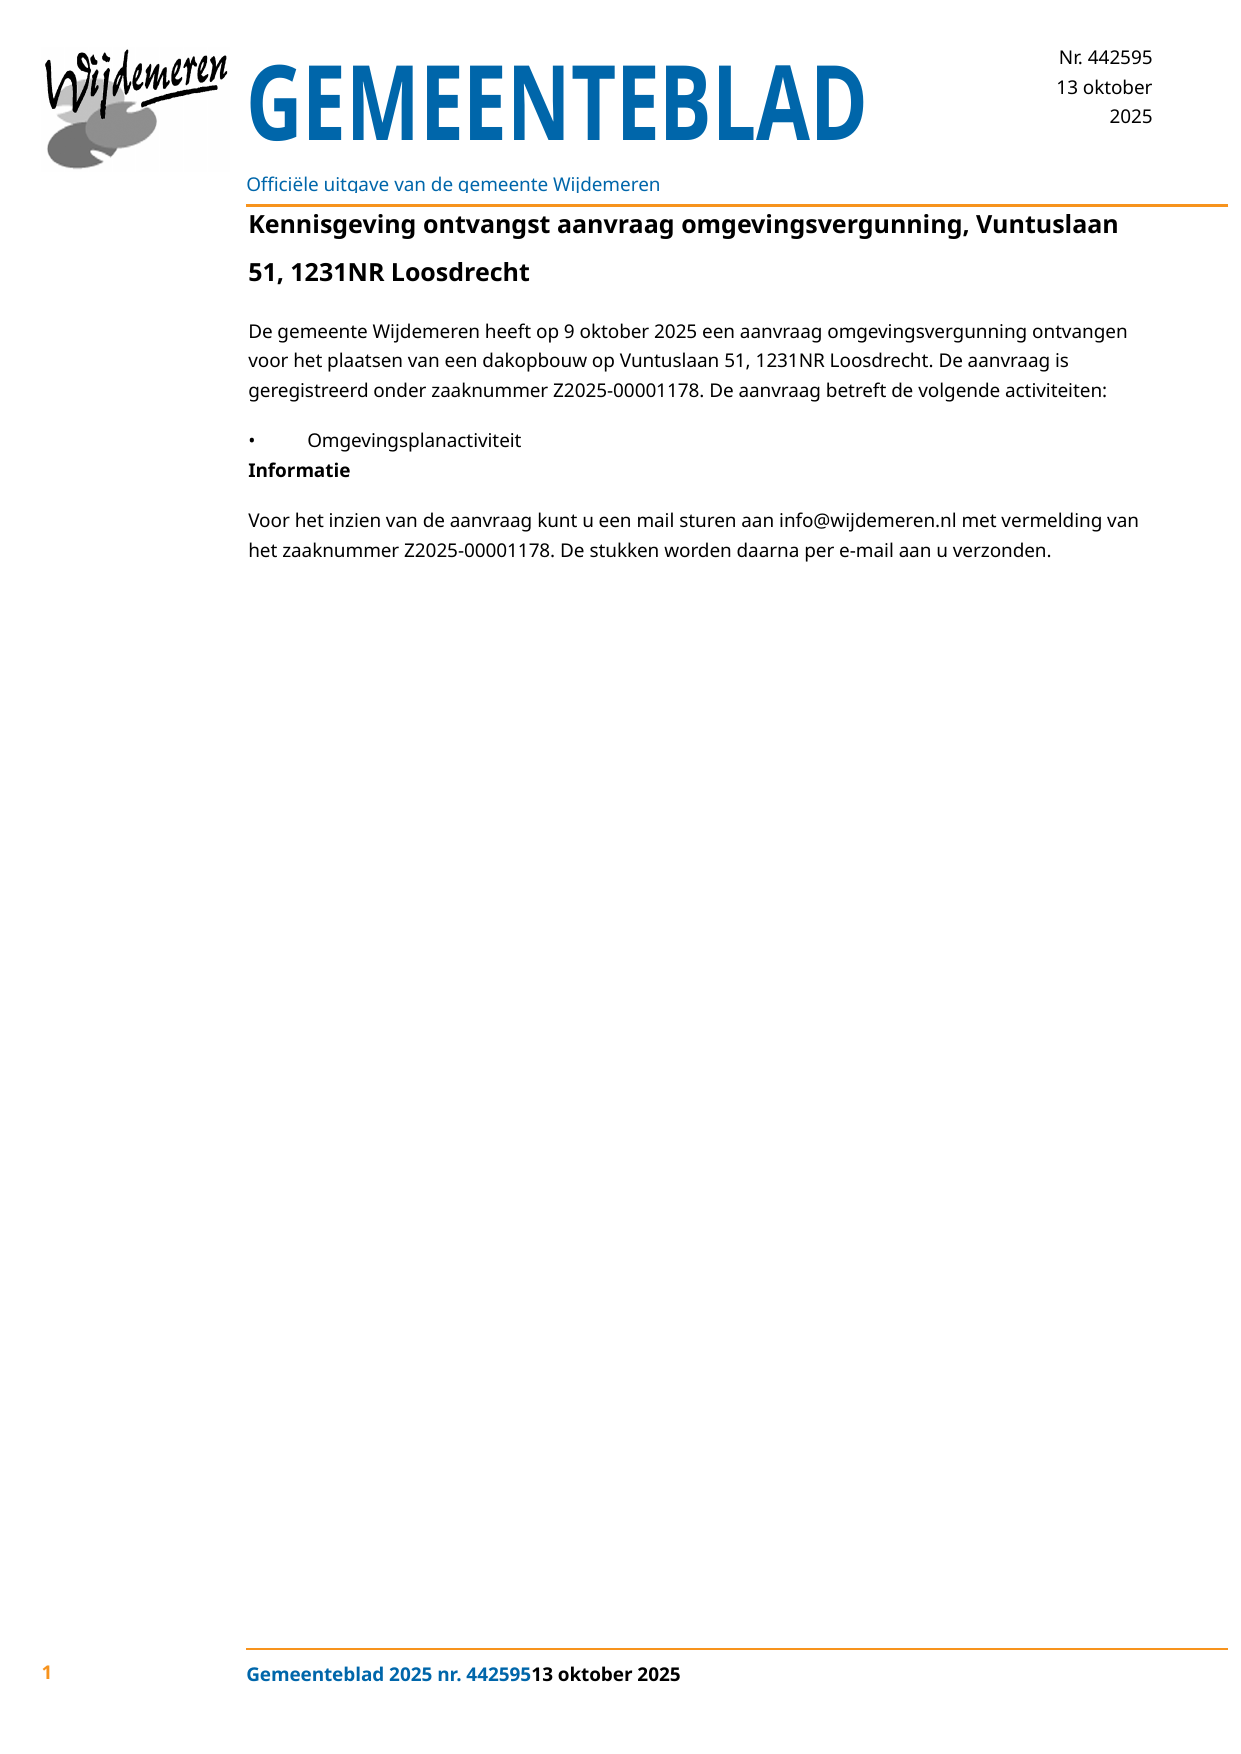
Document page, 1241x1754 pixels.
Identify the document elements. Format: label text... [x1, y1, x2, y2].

text Voor het inzien van de aanvraag kunt u een mail sturen aan info@wijdemeren.nl met vermelding van het zaaknummer Z2025-00001178. De stukken worden daarna per e-mail aan u verzonden. [248, 507, 1152, 563]
text Kennisgeving ontvangst aanvraag omgevingsvergunning, Vuntuslaan 51, 1231NR Loosdrecht [248, 207, 1152, 288]
text Informatie [248, 457, 1152, 483]
picture [41, 47, 231, 172]
list Omgevingsplanactiviteit [248, 427, 1152, 453]
text De gemeente Wijdemeren heeft op 9 oktober 2025 een aanvraag omgevingsvergunning ontvangen voor het plaatsen van een dakopbouw op Vuntuslaan 51, 1231NR Loosdrecht. De aanvraag is geregistreerd onder zaaknummer Z2025-00001178. De aanvraag betreft de volgende activiteiten: [248, 318, 1152, 403]
